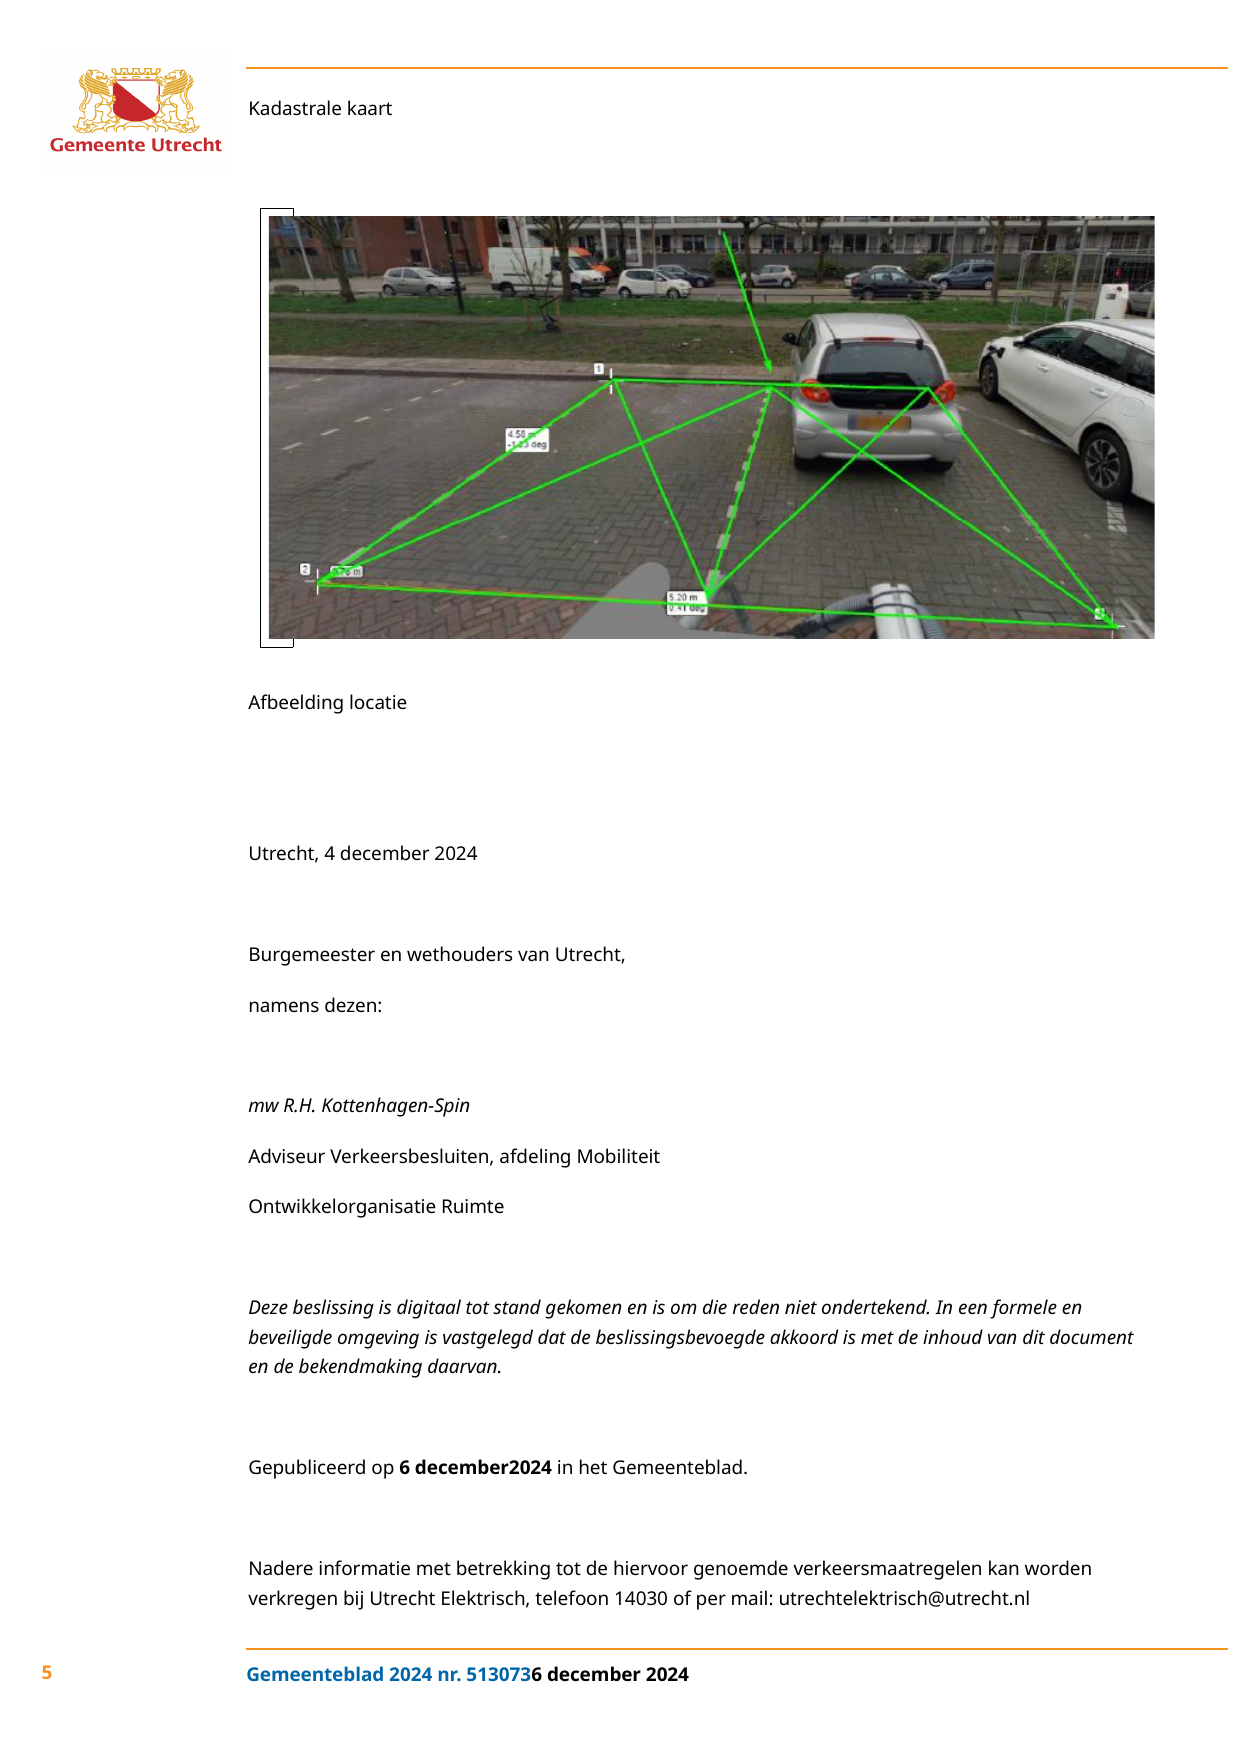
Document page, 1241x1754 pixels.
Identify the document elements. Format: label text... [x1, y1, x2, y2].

text Kadastrale kaart [248, 95, 1152, 121]
picture [268, 216, 1155, 639]
text namens dezen: [248, 992, 1152, 1017]
text Afbeelding locatie [248, 689, 1152, 715]
text mw R.H. Kottenhagen-Spin [248, 1093, 1152, 1118]
text Gepubliceerd op 6 december2024 in het Gemeenteblad. [248, 1454, 1152, 1480]
text Burgemeester en wethouders van Utrecht, [248, 941, 1152, 967]
picture [41, 47, 231, 172]
text Deze beslissing is digitaal tot stand gekomen en is om die reden niet ondertekend. In een formele en beveiligde omgeving is vastgelegd dat de beslissingsbevoegde akkoord is met de inhoud van dit document en de bekendmaking daarvan. [248, 1294, 1152, 1379]
text Nadere informatie met betrekking tot de hiervoor genoemde verkeersmaatregelen kan worden verkregen bij Utrecht Elektrisch, telefoon 14030 of per mail: utrechtelektrisch@utrecht.nl [248, 1555, 1152, 1610]
text Ontwikkelorganisatie Ruimte [248, 1193, 1152, 1219]
text Adviseur Verkeersbesluiten, afdeling Mobiliteit [248, 1143, 1152, 1169]
text Utrecht, 4 december 2024 [248, 841, 1152, 866]
